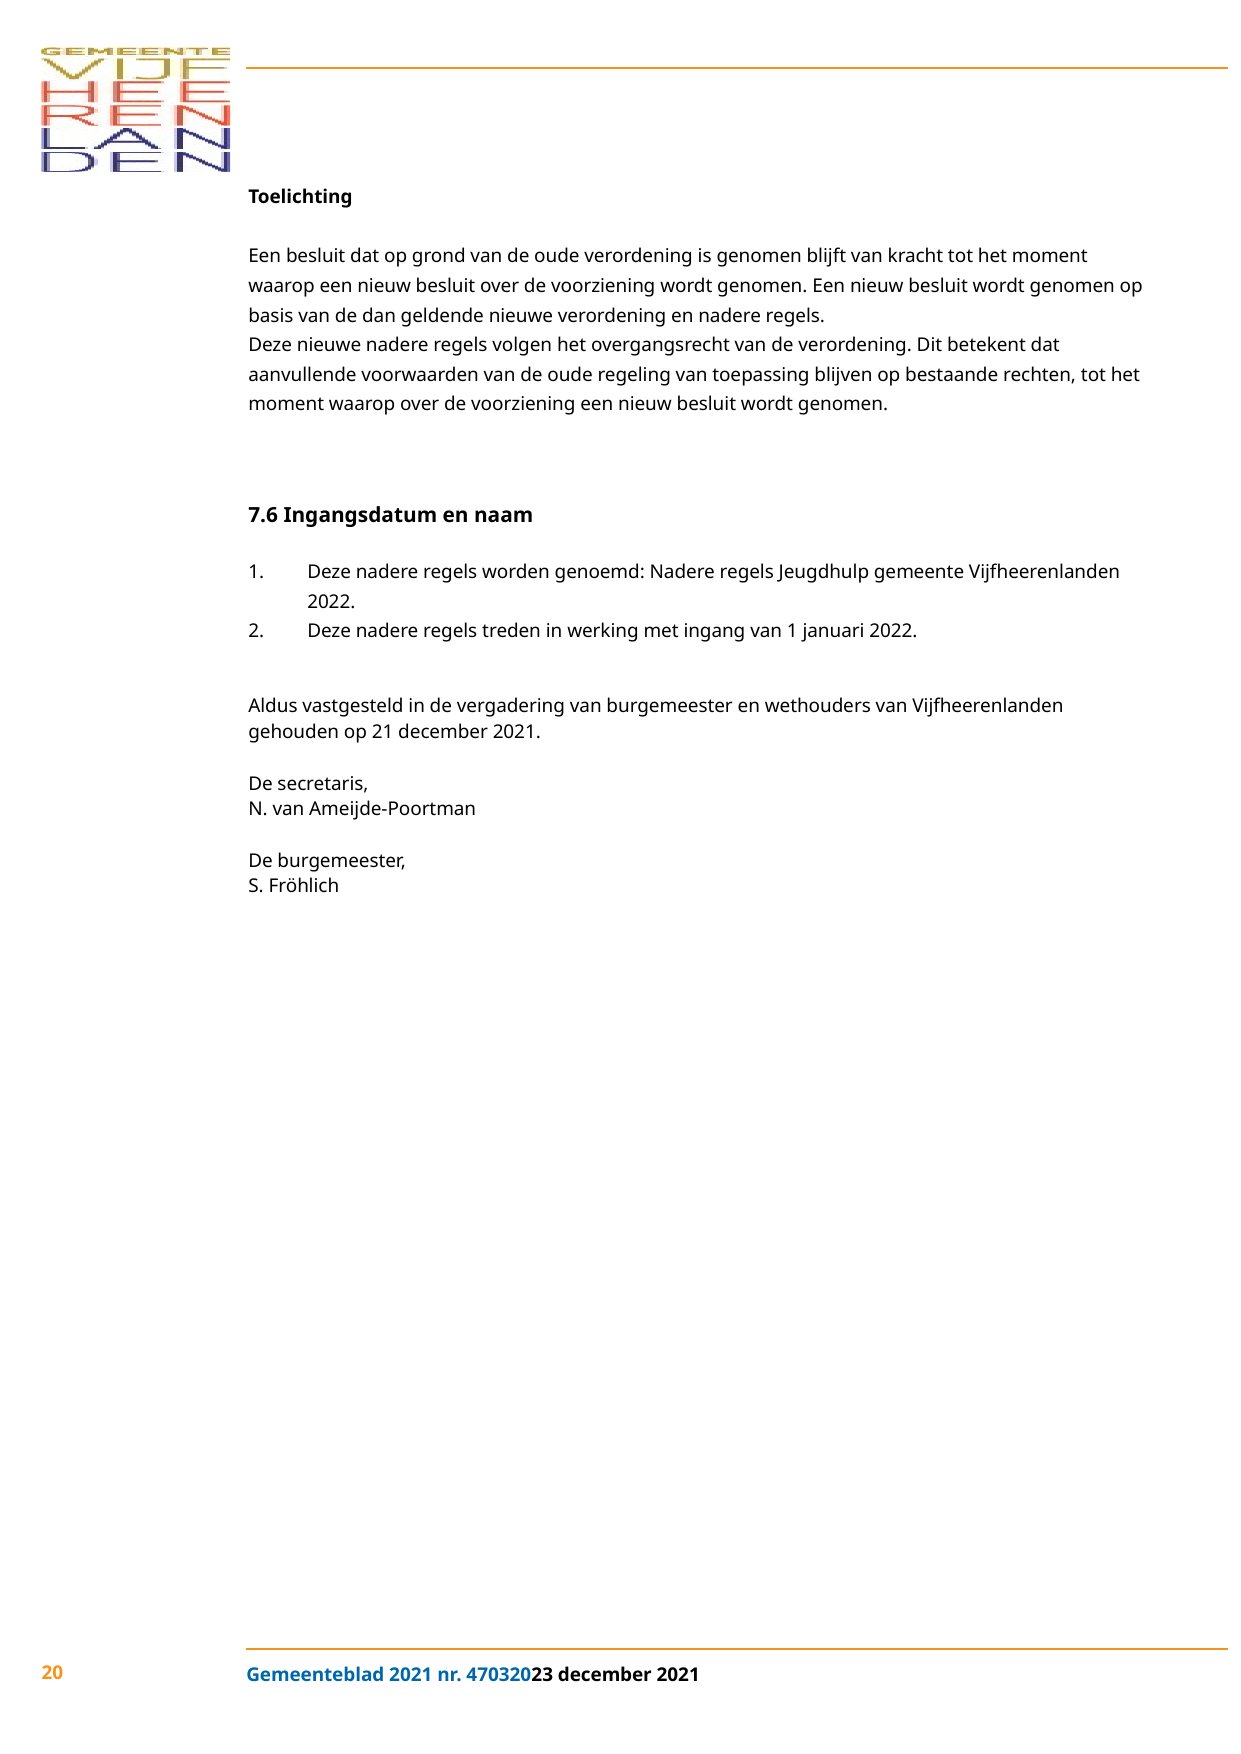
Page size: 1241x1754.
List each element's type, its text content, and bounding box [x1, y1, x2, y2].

text Een besluit dat op grond van de oude verordening is genomen blijft van kracht tot het moment waarop een nieuw besluit over de voorziening wordt genomen. Een nieuw besluit wordt genomen op basis van de dan geldende nieuwe verordening en nadere regels. [248, 243, 1152, 328]
text De secretaris, [248, 770, 1152, 796]
text Deze nieuwe nadere regels volgen het overgangsrecht van de verordening. Dit betekent dat aanvullende voorwaarden van de oude regeling van toepassing blijven op bestaande rechten, tot het moment waarop over de voorziening een nieuw besluit wordt genomen. [248, 331, 1152, 416]
text Toelichting [248, 183, 1152, 209]
text N. van Ameijde-Poortman [248, 796, 1152, 821]
list Deze nadere regels worden genoemd: Nadere regels Jeugdhulp gemeente Vijfheerenlanden 2022. [248, 558, 1152, 613]
text De burgemeester, [248, 847, 1152, 873]
text Aldus vastgesteld in de vergadering van burgemeester en wethouders van Vijfheerenlanden gehouden op 21 december 2021. [248, 693, 1152, 744]
text S. Fröhlich [248, 873, 1152, 898]
picture [41, 47, 231, 172]
text 7.6 Ingangsdatum en naam [248, 500, 1152, 529]
list Deze nadere regels treden in werking met ingang van 1 januari 2022. [248, 617, 1152, 643]
